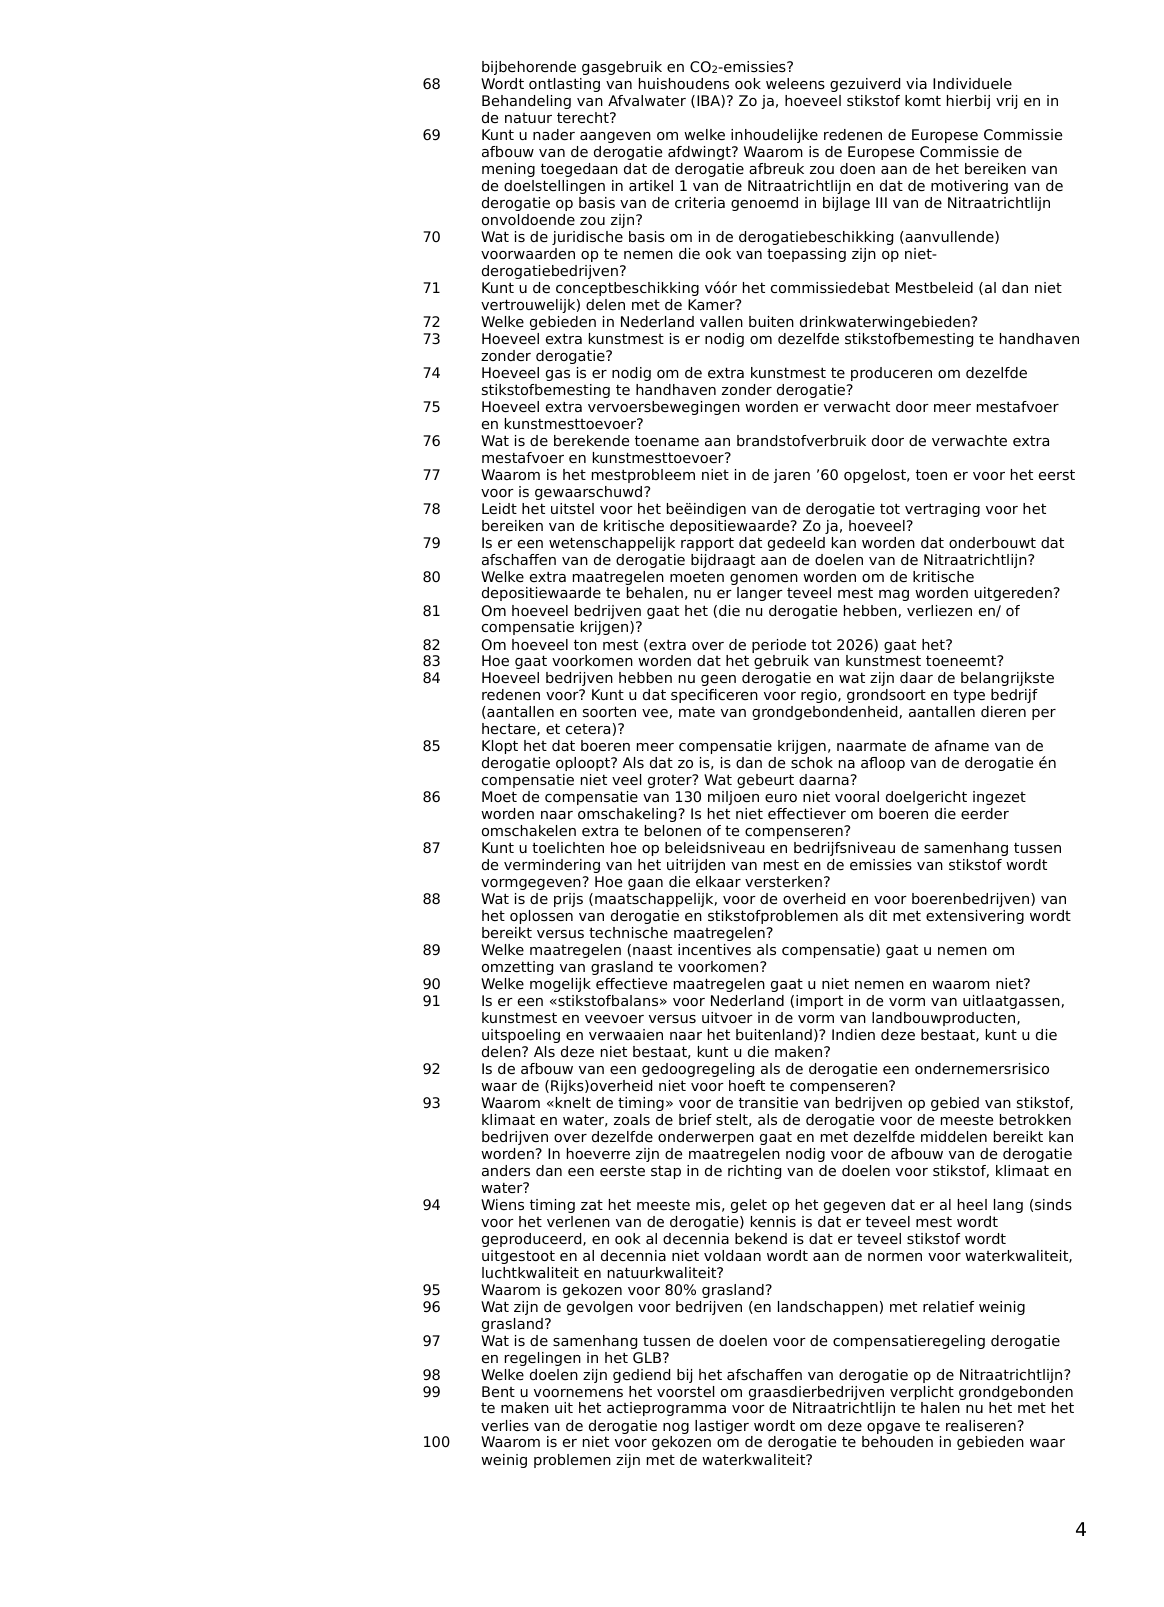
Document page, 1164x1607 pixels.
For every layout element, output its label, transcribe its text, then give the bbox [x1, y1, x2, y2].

table_cell Welke mogelijk effectieve maatregelen gaat u niet nemen en waarom niet? [475, 976, 1087, 993]
table_cell Om hoeveel bedrijven gaat het (die nu derogatie hebben, verliezen en/ of compensatie krijgen)? [475, 603, 1087, 636]
table_cell Welke maatregelen (naast incentives als compensatie) gaat u nemen om omzetting van grasland te voorkomen? [475, 942, 1087, 976]
table_cell Hoeveel gas is er nodig om de extra kunstmest te produceren om dezelfde stikstofbemesting te handhaven zonder derogatie? [475, 365, 1087, 399]
table_cell Leidt het uitstel voor het beëindigen van de derogatie tot vertraging voor het bereiken van de kritische depositiewaarde? Zo ja, hoeveel? [475, 501, 1087, 534]
table_cell 86 [422, 789, 475, 840]
table_cell 81 [422, 603, 475, 636]
table_cell Welke doelen zijn gediend bij het afschaffen van derogatie op de Nitraatrichtlijn? [475, 1366, 1087, 1383]
table_cell Wat is de prijs (maatschappelijk, voor de overheid en voor boerenbedrijven) van het oplossen van derogatie en stikstofproblemen als dit met extensivering wordt bereikt versus technische maatregelen? [475, 891, 1087, 942]
table_cell Is er een «stikstofbalans» voor Nederland (import in de vorm van uitlaatgassen, kunstmest en veevoer versus uitvoer in de vorm van landbouwproducten, uitspoeling en verwaaien naar het buitenland)? Indien deze bestaat, kunt u die delen? Als deze niet bestaat, kunt u die maken? [475, 993, 1087, 1061]
table_cell 91 [422, 993, 475, 1061]
table_cell Hoeveel extra kunstmest is er nodig om dezelfde stikstofbemesting te handhaven zonder derogatie? [475, 331, 1087, 365]
table_cell 94 [422, 1197, 475, 1282]
table_cell Kunt u de conceptbeschikking vóór het commissiedebat Mestbeleid (al dan niet vertrouwelijk) delen met de Kamer? [475, 280, 1087, 314]
table_cell 83 [422, 653, 475, 670]
table_cell bijbehorende gasgebruik en CO2-emissies? [475, 59, 1087, 76]
table_cell 80 [422, 569, 475, 602]
table_cell 96 [422, 1299, 475, 1332]
table_cell 85 [422, 738, 475, 789]
table_cell 97 [422, 1333, 475, 1366]
table_cell 73 [422, 331, 475, 365]
table_cell 98 [422, 1366, 475, 1383]
table_cell 68 [422, 76, 475, 127]
table_cell Is er een wetenschappelijk rapport dat gedeeld kan worden dat onderbouwt dat afschaffen van de derogatie bijdraagt aan de doelen van de Nitraatrichtlijn? [475, 535, 1087, 568]
table_cell 71 [422, 280, 475, 314]
table_cell Om hoeveel ton mest (extra over de periode tot 2026) gaat het? [475, 636, 1087, 653]
table_cell 90 [422, 976, 475, 993]
table_cell 92 [422, 1061, 475, 1095]
table_cell Hoe gaat voorkomen worden dat het gebruik van kunstmest toeneemt? [475, 653, 1087, 670]
table_cell Moet de compensatie van 130 miljoen euro niet vooral doelgericht ingezet worden naar omschakeling? Is het niet effectiever om boeren die eerder omschakelen extra te belonen of te compenseren? [475, 789, 1087, 840]
table_cell Waarom «knelt de timing» voor de transitie van bedrijven op gebied van stikstof, klimaat en water, zoals de brief stelt, als de derogatie voor de meeste betrokken bedrijven over dezelfde onderwerpen gaat en met dezelfde middelen bereikt kan worden? In hoeverre zijn de maatregelen nodig voor de afbouw van de derogatie anders dan een eerste stap in de richting van de doelen voor stikstof, klimaat en water? [475, 1095, 1087, 1197]
table_cell Klopt het dat boeren meer compensatie krijgen, naarmate de afname van de derogatie oploopt? Als dat zo is, is dan de schok na afloop van de derogatie én compensatie niet veel groter? Wat gebeurt daarna? [475, 738, 1087, 789]
table_cell 78 [422, 501, 475, 534]
table_cell Wat is de samenhang tussen de doelen voor de compensatieregeling derogatie en regelingen in het GLB? [475, 1333, 1087, 1366]
table_cell Hoeveel extra vervoersbewegingen worden er verwacht door meer mestafvoer en kunstmesttoevoer? [475, 399, 1087, 433]
table_cell 76 [422, 433, 475, 467]
table_cell Hoeveel bedrijven hebben nu geen derogatie en wat zijn daar de belangrijkste redenen voor? Kunt u dat specificeren voor regio, grondsoort en type bedrijf (aantallen en soorten vee, mate van grondgebondenheid, aantallen dieren per hectare, et cetera)? [475, 670, 1087, 738]
table_cell 93 [422, 1095, 475, 1197]
table_cell Waarom is het mestprobleem niet in de jaren ’60 opgelost, toen er voor het eerst voor is gewaarschuwd? [475, 467, 1087, 501]
table_cell Wat is de berekende toename aan brandstofverbruik door de verwachte extra mestafvoer en kunstmesttoevoer? [475, 433, 1087, 467]
table_cell 100 [422, 1434, 475, 1468]
table_cell 74 [422, 365, 475, 399]
table_cell Wat zijn de gevolgen voor bedrijven (en landschappen) met relatief weinig grasland? [475, 1299, 1087, 1332]
table_cell 88 [422, 891, 475, 942]
table_cell Waarom is gekozen voor 80% grasland? [475, 1282, 1087, 1298]
table_cell 75 [422, 399, 475, 433]
table_cell Kunt u toelichten hoe op beleidsniveau en bedrijfsniveau de samenhang tussen de vermindering van het uitrijden van mest en de emissies van stikstof wordt vormgegeven? Hoe gaan die elkaar versterken? [475, 840, 1087, 891]
table_cell Kunt u nader aangeven om welke inhoudelijke redenen de Europese Commissie afbouw van de derogatie afdwingt? Waarom is de Europese Commissie de mening toegedaan dat de derogatie afbreuk zou doen aan de het bereiken van de doelstellingen in artikel 1 van de Nitraatrichtlijn en dat de motivering van de derogatie op basis van de criteria genoemd in bijlage III van de Nitraatrichtlijn onvoldoende zou zijn? [475, 127, 1087, 229]
table_cell Is de afbouw van een gedoogregeling als de derogatie een ondernemersrisico waar de (Rijks)overheid niet voor hoeft te compenseren? [475, 1061, 1087, 1095]
table_cell Welke gebieden in Nederland vallen buiten drinkwaterwingebieden? [475, 314, 1087, 331]
table_cell 99 [422, 1384, 475, 1434]
table_cell 72 [422, 314, 475, 331]
table_cell 84 [422, 670, 475, 738]
table_cell 77 [422, 467, 475, 501]
table_cell Wat is de juridische basis om in de derogatiebeschikking (aanvullende) voorwaarden op te nemen die ook van toepassing zijn op niet-derogatiebedrijven? [475, 229, 1087, 280]
table_cell Welke extra maatregelen moeten genomen worden om de kritische depositiewaarde te behalen, nu er langer teveel mest mag worden uitgereden? [475, 569, 1087, 602]
table_cell Waarom is er niet voor gekozen om de derogatie te behouden in gebieden waar weinig problemen zijn met de waterkwaliteit? [475, 1434, 1087, 1468]
table_cell 95 [422, 1282, 475, 1298]
table_cell 82 [422, 636, 475, 653]
table_cell 89 [422, 942, 475, 976]
table_cell 79 [422, 535, 475, 568]
table_cell 69 [422, 127, 475, 229]
table_cell 87 [422, 840, 475, 891]
table_cell [422, 59, 475, 76]
table_cell Wordt ontlasting van huishoudens ook weleens gezuiverd via Individuele Behandeling van Afvalwater (IBA)? Zo ja, hoeveel stikstof komt hierbij vrij en in de natuur terecht? [475, 76, 1087, 127]
table_cell Wiens timing zat het meeste mis, gelet op het gegeven dat er al heel lang (sinds voor het verlenen van de derogatie) kennis is dat er teveel mest wordt geproduceerd, en ook al decennia bekend is dat er teveel stikstof wordt uitgestoot en al decennia niet voldaan wordt aan de normen voor waterkwaliteit, luchtkwaliteit en natuurkwaliteit? [475, 1197, 1087, 1282]
table_cell 70 [422, 229, 475, 280]
table_cell Bent u voornemens het voorstel om graasdierbedrijven verplicht grondgebonden te maken uit het actieprogramma voor de Nitraatrichtlijn te halen nu het met het verlies van de derogatie nog lastiger wordt om deze opgave te realiseren? [475, 1384, 1087, 1434]
